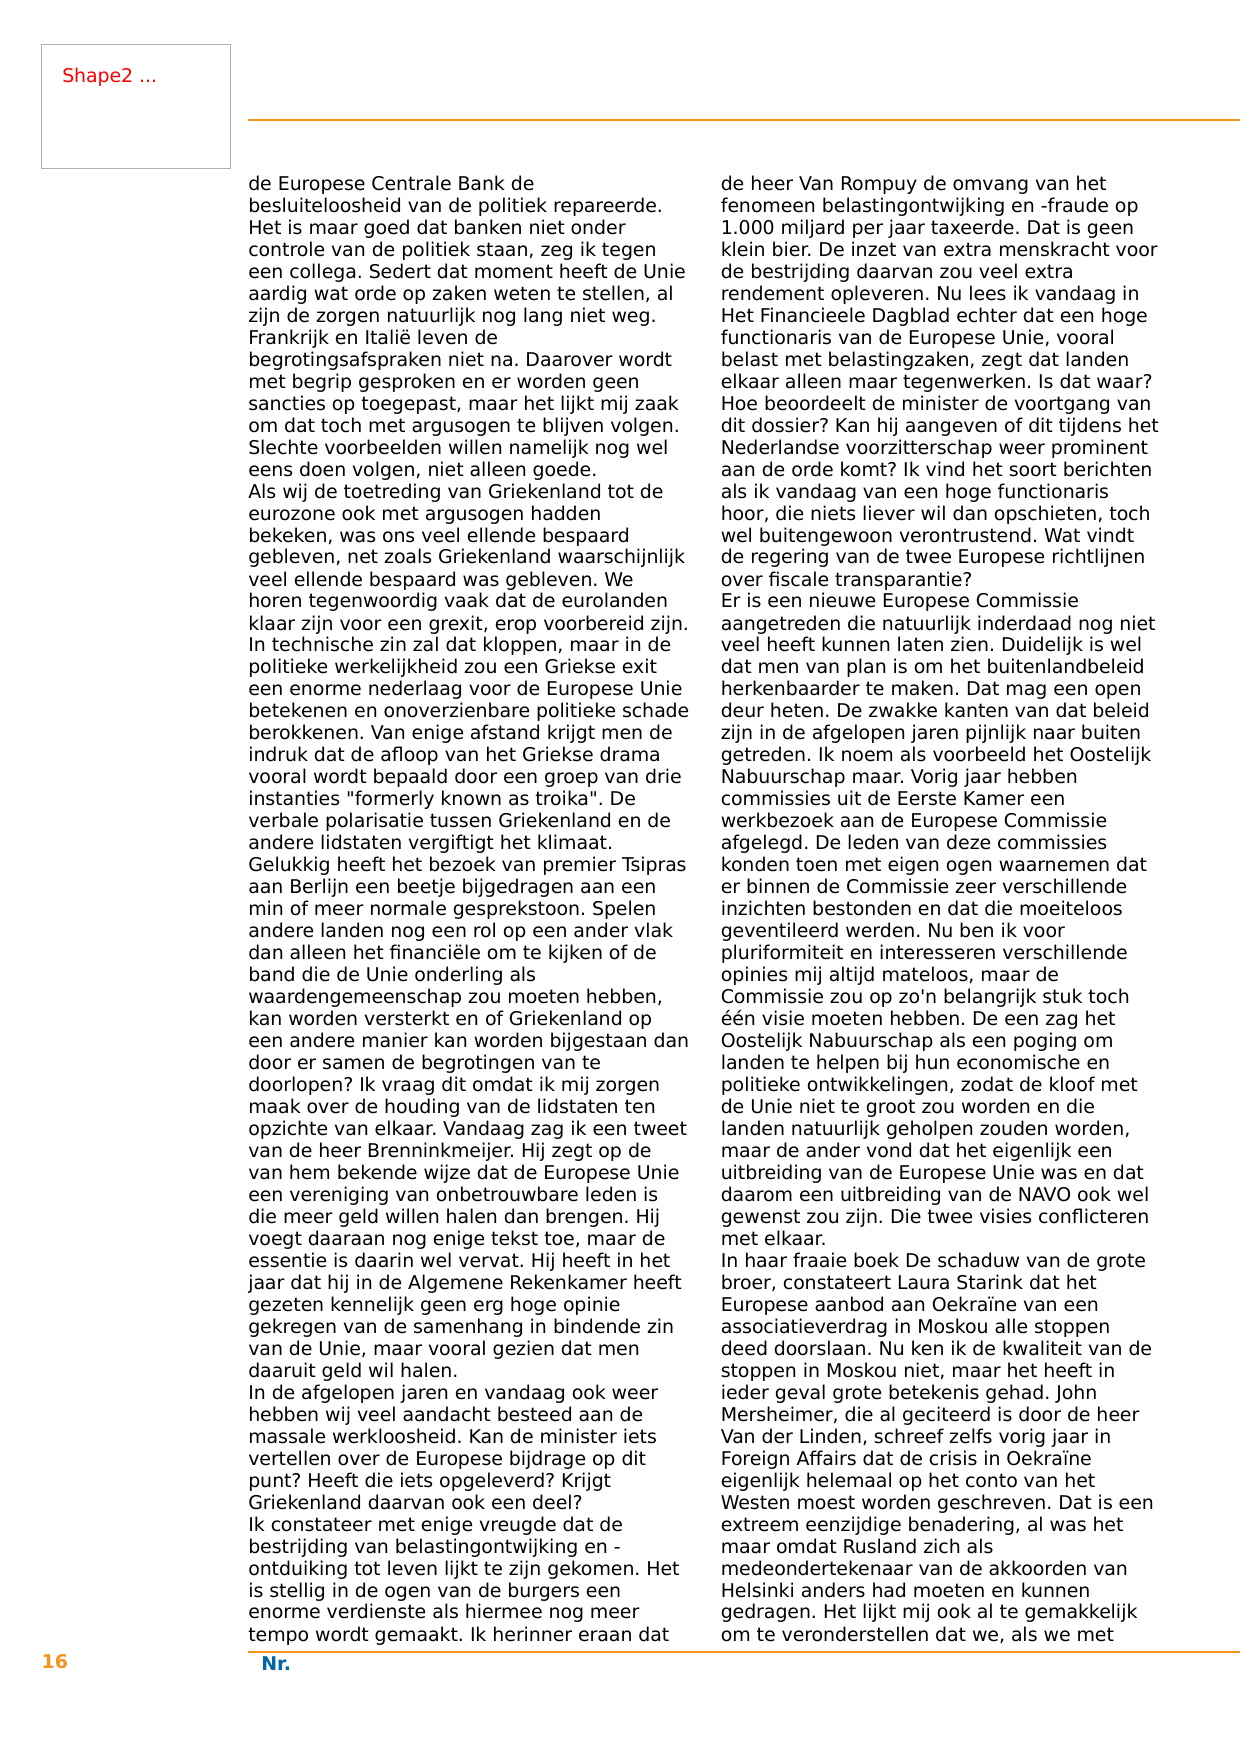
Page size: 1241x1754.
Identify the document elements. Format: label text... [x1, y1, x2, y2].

text In de afgelopen jaren en vandaag ook weer hebben wij veel aandacht besteed aan de massale werkloosheid. Kan de minister iets vertellen over de Europese bijdrage op dit punt? Heeft die iets opgeleverd? Krijgt Griekenland daarvan ook een deel? [248, 1382, 691, 1513]
text Ik constateer met enige vreugde dat de bestrijding van belastingontwijking en -ontduiking tot leven lijkt te zijn gekomen. Het is stellig in de ogen van de burgers een enorme verdienste als hiermee nog meer tempo wordt gemaakt. Ik herinner eraan dat [248, 1513, 691, 1645]
text de heer Van Rompuy de omvang van het fenomeen belastingontwijking en -fraude op 1.000 miljard per jaar taxeerde. Dat is geen klein bier. De inzet van extra menskracht voor de bestrijding daarvan zou veel extra rendement opleveren. Nu lees ik vandaag in Het Financieele Dagblad echter dat een hoge functionaris van de Europese Unie, vooral belast met belastingzaken, zegt dat landen elkaar alleen maar tegenwerken. Is dat waar? Hoe beoordeelt de minister de voortgang van dit dossier? Kan hij aangeven of dit tijdens het Nederlandse voorzitterschap weer prominent aan de orde komt? Ik vind het soort berichten als ik vandaag van een hoge functionaris hoor, die niets liever wil dan opschieten, toch wel buitengewoon verontrustend. Wat vindt de regering van de twee Europese richtlijnen over fiscale transparantie? [721, 173, 1163, 590]
text de Europese Centrale Bank de besluiteloosheid van de politiek repareerde. Het is maar goed dat banken niet onder controle van de politiek staan, zeg ik tegen een collega. Sedert dat moment heeft de Unie aardig wat orde op zaken weten te stellen, al zijn de zorgen natuurlijk nog lang niet weg. Frankrijk en Italië leven de begrotingsafspraken niet na. Daarover wordt met begrip gesproken en er worden geen sancties op toegepast, maar het lijkt mij zaak om dat toch met argusogen te blijven volgen. Slechte voorbeelden willen namelijk nog wel eens doen volgen, niet alleen goede. [248, 173, 691, 481]
text Als wij de toetreding van Griekenland tot de eurozone ook met argusogen hadden bekeken, was ons veel ellende bespaard gebleven, net zoals Griekenland waarschijnlijk veel ellende bespaard was gebleven. We horen tegenwoordig vaak dat de eurolanden klaar zijn voor een grexit, erop voorbereid zijn. In technische zin zal dat kloppen, maar in de politieke werkelijkheid zou een Griekse exit een enorme nederlaag voor de Europese Unie betekenen en onoverzienbare politieke schade berokkenen. Van enige afstand krijgt men de indruk dat de afloop van het Griekse drama vooral wordt bepaald door een groep van drie instanties "formerly known as troika". De verbale polarisatie tussen Griekenland en de andere lidstaten vergiftigt het klimaat. Gelukkig heeft het bezoek van premier Tsipras aan Berlijn een beetje bijgedragen aan een min of meer normale gesprekstoon. Spelen andere landen nog een rol op een ander vlak dan alleen het financiële om te kijken of de band die de Unie onderling als waardengemeenschap zou moeten hebben, kan worden versterkt en of Griekenland op een andere manier kan worden bijgestaan dan door er samen de begrotingen van te doorlopen? Ik vraag dit omdat ik mij zorgen maak over de houding van de lidstaten ten opzichte van elkaar. Vandaag zag ik een tweet van de heer Brenninkmeijer. Hij zegt op de van hem bekende wijze dat de Europese Unie een vereniging van onbetrouwbare leden is die meer geld willen halen dan brengen. Hij voegt daaraan nog enige tekst toe, maar de essentie is daarin wel vervat. Hij heeft in het jaar dat hij in de Algemene Rekenkamer heeft gezeten kennelijk geen erg hoge opinie gekregen van de samenhang in bindende zin van de Unie, maar vooral gezien dat men daaruit geld wil halen. [248, 481, 691, 1382]
text Er is een nieuwe Europese Commissie aangetreden die natuurlijk inderdaad nog niet veel heeft kunnen laten zien. Duidelijk is wel dat men van plan is om het buitenlandbeleid herkenbaarder te maken. Dat mag een open deur heten. De zwakke kanten van dat beleid zijn in de afgelopen jaren pijnlijk naar buiten getreden. Ik noem als voorbeeld het Oostelijk Nabuurschap maar. Vorig jaar hebben commissies uit de Eerste Kamer een werkbezoek aan de Europese Commissie afgelegd. De leden van deze commissies konden toen met eigen ogen waarnemen dat er binnen de Commissie zeer verschillende inzichten bestonden en dat die moeiteloos geventileerd werden. Nu ben ik voor pluriformiteit en interesseren verschillende opinies mij altijd mateloos, maar de Commissie zou op zo'n belangrijk stuk toch één visie moeten hebben. De een zag het Oostelijk Nabuurschap als een poging om landen te helpen bij hun economische en politieke ontwikkelingen, zodat de kloof met de Unie niet te groot zou worden en die landen natuurlijk geholpen zouden worden, maar de ander vond dat het eigenlijk een uitbreiding van de Europese Unie was en dat daarom een uitbreiding van de NAVO ook wel gewenst zou zijn. Die twee visies conflicteren met elkaar. [721, 590, 1163, 1250]
text In haar fraaie boek De schaduw van de grote broer, constateert Laura Starink dat het Europese aanbod aan Oekraïne van een associatieverdrag in Moskou alle stoppen deed doorslaan. Nu ken ik de kwaliteit van de stoppen in Moskou niet, maar het heeft in ieder geval grote betekenis gehad. John Mersheimer, die al geciteerd is door de heer Van der Linden, schreef zelfs vorig jaar in Foreign Affairs dat de crisis in Oekraïne eigenlijk helemaal op het conto van het Westen moest worden geschreven. Dat is een extreem eenzijdige benadering, al was het maar omdat Rusland zich als medeondertekenaar van de akkoorden van Helsinki anders had moeten en kunnen gedragen. Het lijkt mij ook al te gemakkelijk om te veronderstellen dat we, als we met [721, 1250, 1163, 1645]
